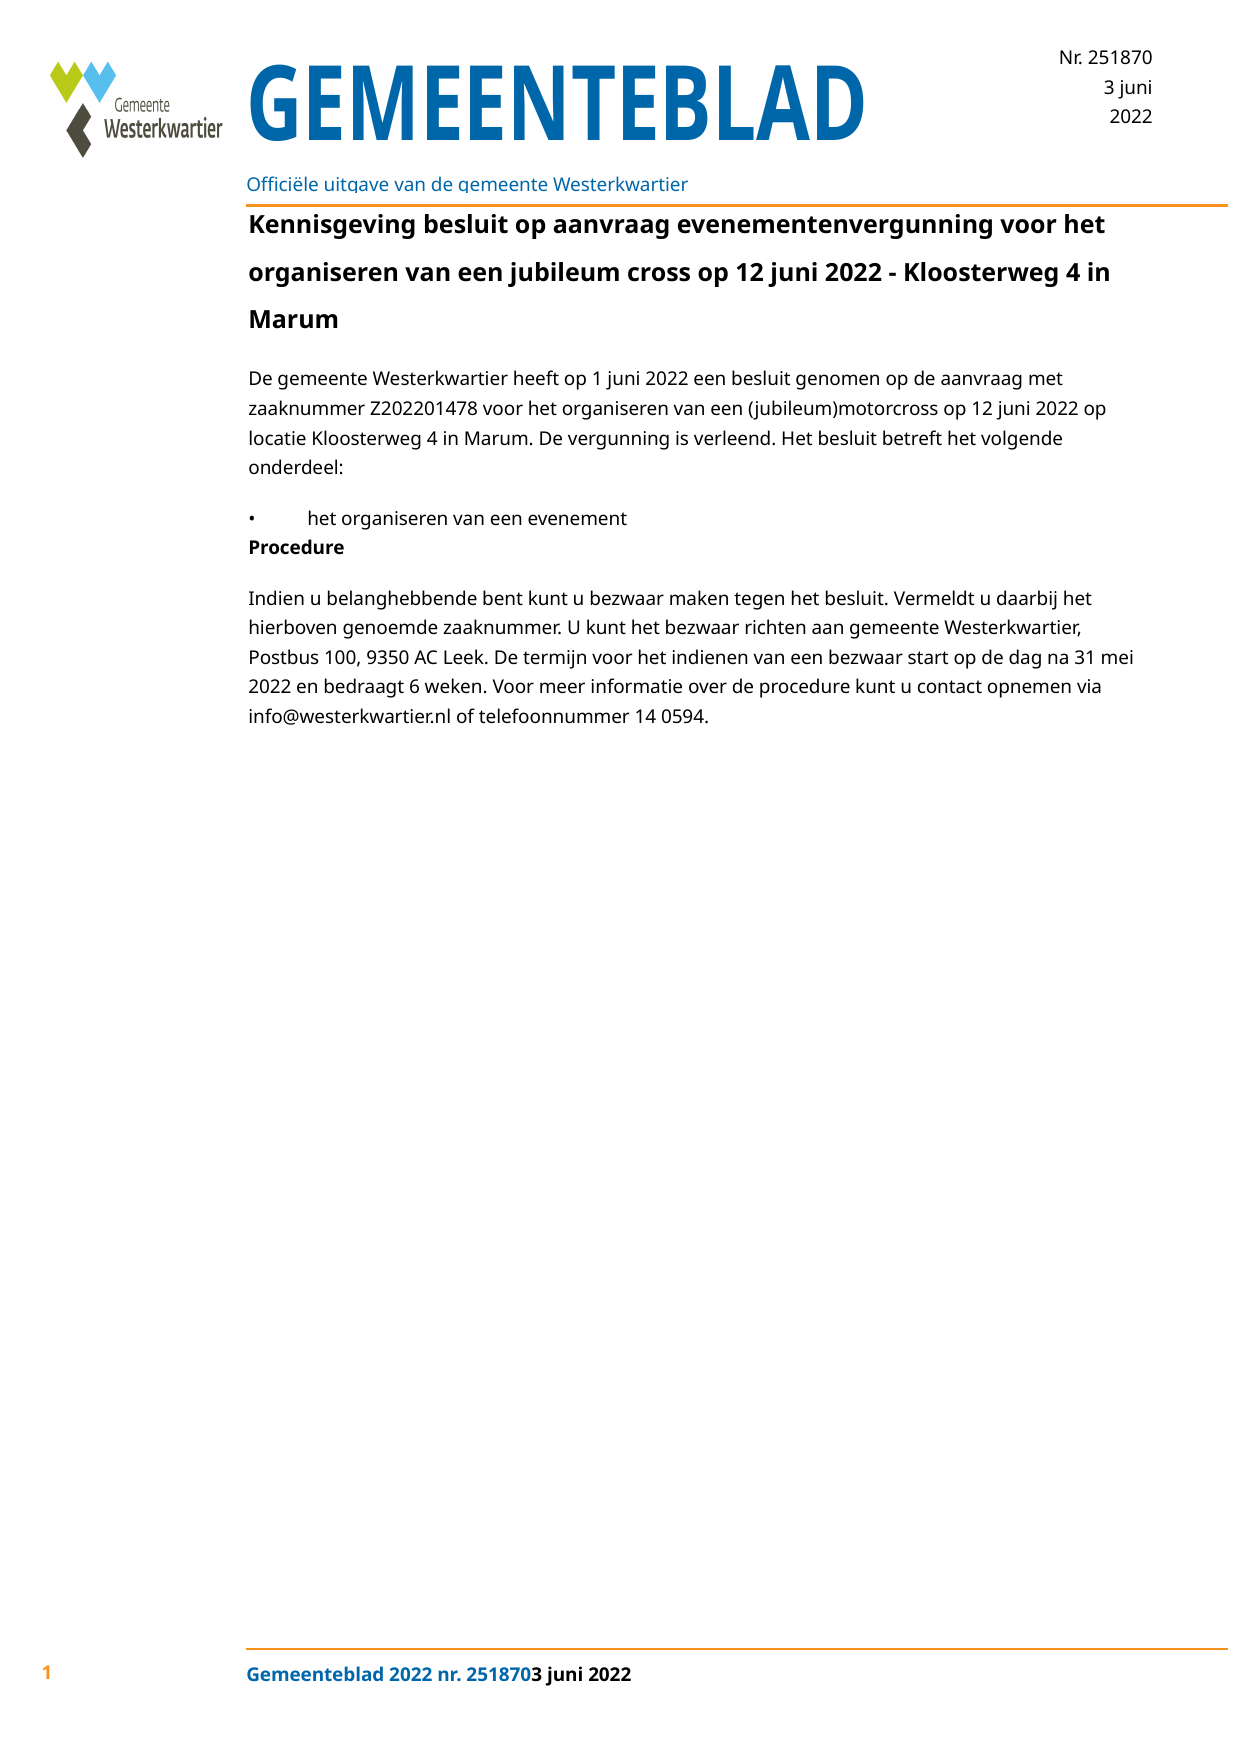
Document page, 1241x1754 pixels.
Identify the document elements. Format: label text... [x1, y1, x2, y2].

text Indien u belanghebbende bent kunt u bezwaar maken tegen het besluit. Vermeldt u daarbij het hierboven genoemde zaaknummer. U kunt het bezwaar richten aan gemeente Westerkwartier, Postbus 100, 9350 AC Leek. De termijn voor het indienen van een bezwaar start op de dag na 31 mei 2022 en bedraagt 6 weken. Voor meer informatie over de procedure kunt u contact opnemen via info@westerkwartier.nl of telefoonnummer 14 0594. [248, 585, 1152, 729]
picture [41, 47, 231, 172]
list het organiseren van een evenement [248, 505, 1152, 530]
text Procedure [248, 534, 1152, 560]
text De gemeente Westerkwartier heeft op 1 juni 2022 een besluit genomen op de aanvraag met zaaknummer Z202201478 voor het organiseren van een (jubileum)motorcross op 12 juni 2022 op locatie Kloosterweg 4 in Marum. De vergunning is verleend. Het besluit betreft het volgende onderdeel: [248, 366, 1152, 480]
text Kennisgeving besluit op aanvraag evenementenvergunning voor het organiseren van een jubileum cross op 12 juni 2022 - Kloosterweg 4 in Marum [248, 207, 1152, 336]
